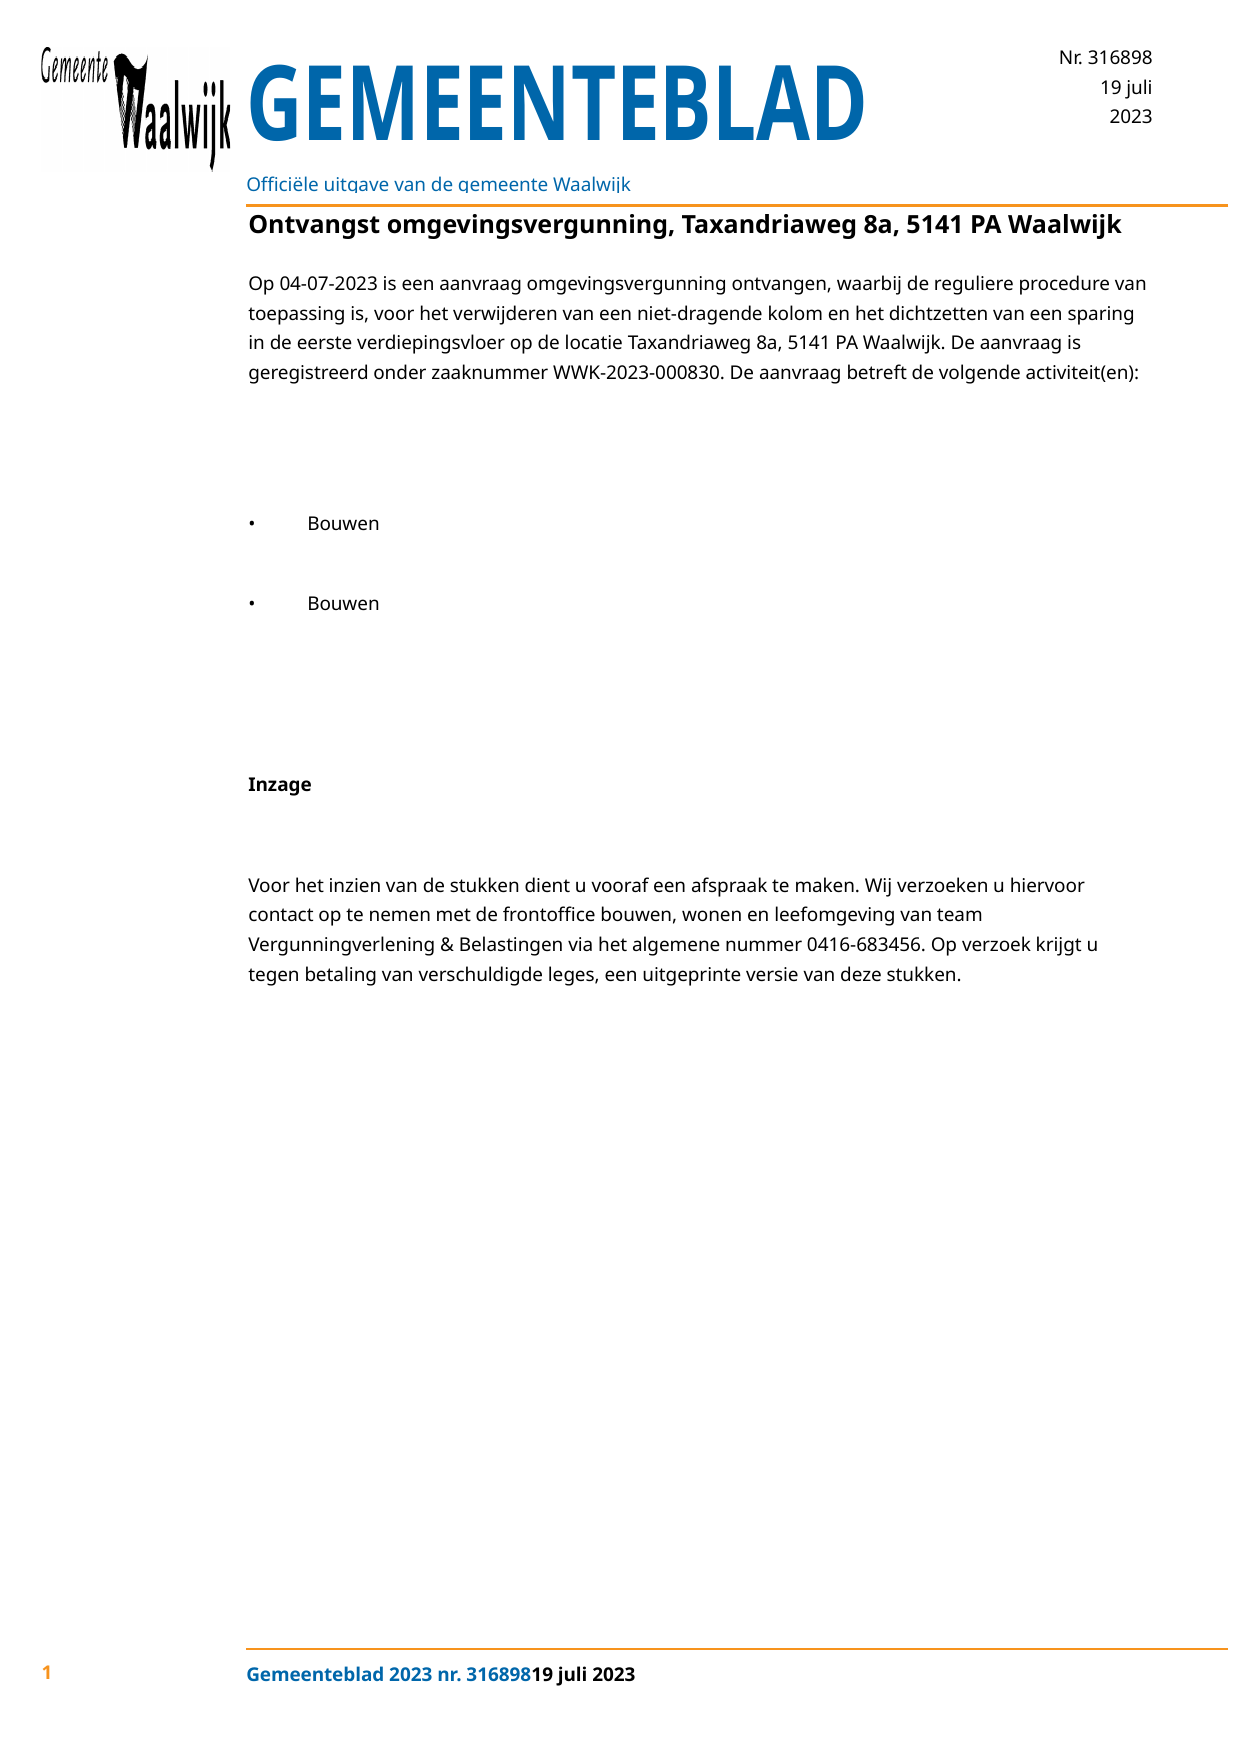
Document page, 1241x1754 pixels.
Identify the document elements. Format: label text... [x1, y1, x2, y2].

text Ontvangst omgevingsvergunning, Taxandriaweg 8a, 5141 PA Waalwijk [248, 207, 1152, 241]
list Bouwen [248, 590, 1152, 616]
list Bouwen [248, 510, 1152, 536]
text Voor het inzien van de stukken dient u vooraf een afspraak te maken. Wij verzoeken u hiervoor contact op te nemen met de frontoffice bouwen, wonen en leefomgeving van team Vergunningverlening & Belastingen via het algemene nummer 0416-683456. Op verzoek krijgt u tegen betaling van verschuldigde leges, een uitgeprinte versie van deze stukken. [248, 872, 1152, 986]
text Op 04-07-2023 is een aanvraag omgevingsvergunning ontvangen, waarbij de reguliere procedure van toepassing is, voor het verwijderen van een niet-dragende kolom en het dichtzetten van een sparing in de eerste verdiepingsvloer op de locatie Taxandriaweg 8a, 5141 PA Waalwijk. De aanvraag is geregistreerd onder zaaknummer WWK-2023-000830. De aanvraag betreft de volgende activiteit(en): [248, 270, 1152, 385]
picture [41, 47, 231, 172]
text Inzage [248, 771, 1152, 797]
